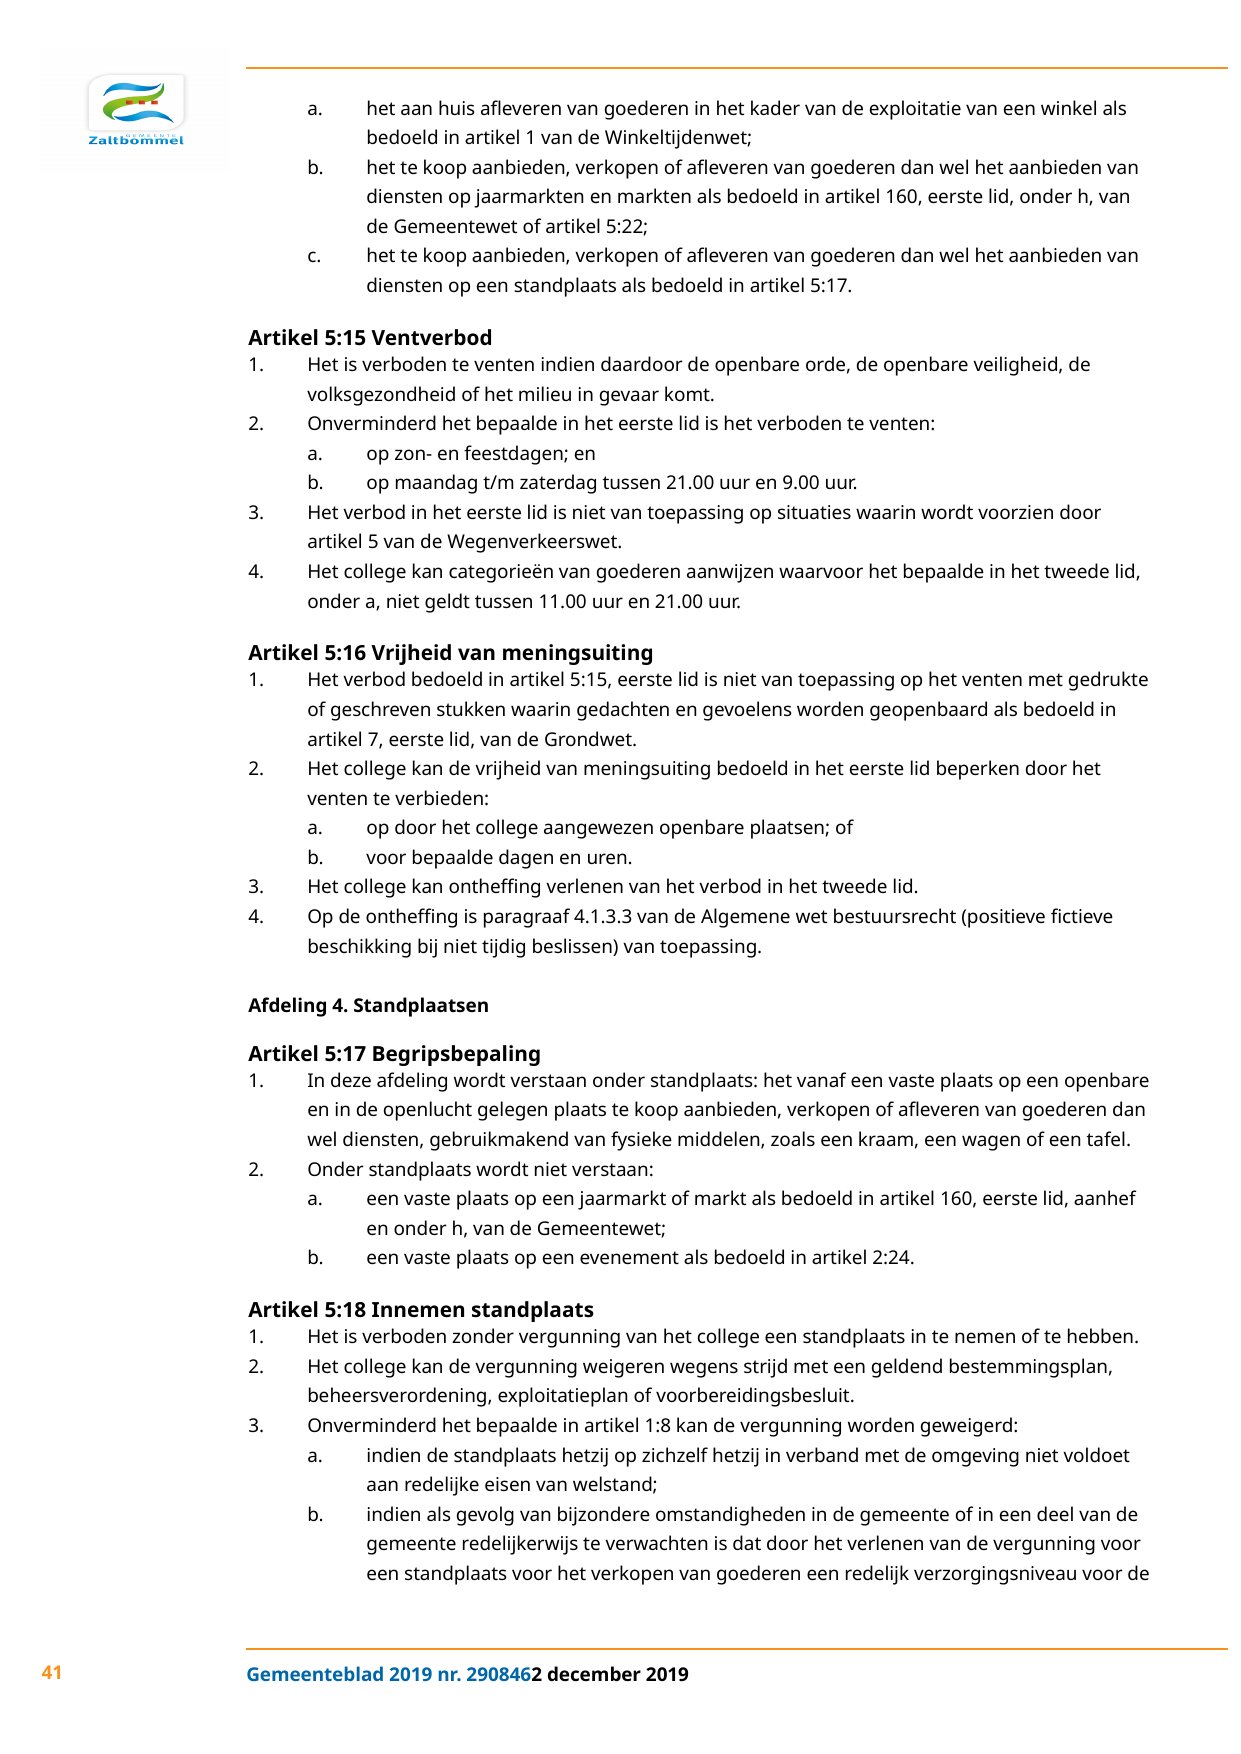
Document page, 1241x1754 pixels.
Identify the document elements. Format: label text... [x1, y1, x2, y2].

picture [41, 47, 231, 172]
list Onverminderd het bepaalde in het eerste lid is het verboden te venten: [248, 410, 1152, 436]
list Het college kan ontheffing verlenen van het verbod in het tweede lid. [248, 874, 1152, 899]
list indien de standplaats hetzij op zichzelf hetzij in verband met de omgeving niet voldoet aan redelijke eisen van welstand; [307, 1442, 1152, 1497]
list Het college kan de vrijheid van meningsuiting bedoeld in het eerste lid beperken door het venten te verbieden: [248, 755, 1152, 811]
list op maandag t/m zaterdag tussen 21.00 uur en 9.00 uur. [307, 469, 1152, 495]
list Het is verboden zonder vergunning van het college een standplaats in te nemen of te hebben. [248, 1323, 1152, 1349]
list Het verbod in het eerste lid is niet van toepassing op situaties waarin wordt voorzien door artikel 5 van de Wegenverkeerswet. [248, 499, 1152, 554]
list indien als gevolg van bijzondere omstandigheden in de gemeente of in een deel van de gemeente redelijkerwijs te verwachten is dat door het verlenen van de vergunning voor een standplaats voor het verkopen van goederen een redelijk verzorgingsniveau voor de [307, 1501, 1152, 1586]
list het te koop aanbieden, verkopen of afleveren van goederen dan wel het aanbieden van diensten op jaarmarkten en markten als bedoeld in artikel 160, eerste lid, onder h, van de Gemeentewet of artikel 5:22; [307, 154, 1152, 239]
list Het is verboden te venten indien daardoor de openbare orde, de openbare veiligheid, de volksgezondheid of het milieu in gevaar komt. [248, 351, 1152, 406]
list voor bepaalde dagen en uren. [307, 844, 1152, 870]
text Artikel 5:17 Begripsbepaling [248, 1039, 1152, 1067]
list Het college kan de vergunning weigeren wegens strijd met een geldend bestemmingsplan, beheersverordening, exploitatieplan of voorbereidingsbesluit. [248, 1353, 1152, 1408]
list op door het college aangewezen openbare plaatsen; of [307, 814, 1152, 840]
list het te koop aanbieden, verkopen of afleveren van goederen dan wel het aanbieden van diensten op een standplaats als bedoeld in artikel 5:17. [307, 243, 1152, 298]
text Artikel 5:18 Innemen standplaats [248, 1295, 1152, 1323]
list In deze afdeling wordt verstaan onder standplaats: het vanaf een vaste plaats op een openbare en in de openlucht gelegen plaats te koop aanbieden, verkopen of afleveren van goederen dan wel diensten, gebruikmakend van fysieke middelen, zoals een kraam, een wagen of een tafel. [248, 1067, 1152, 1152]
list het aan huis afleveren van goederen in het kader van de exploitatie van een winkel als bedoeld in artikel 1 van de Winkeltijdenwet; [307, 95, 1152, 150]
list Het college kan categorieën van goederen aanwijzen waarvoor het bepaalde in het tweede lid, onder a, niet geldt tussen 11.00 uur en 21.00 uur. [248, 558, 1152, 613]
list een vaste plaats op een jaarmarkt of markt als bedoeld in artikel 160, eerste lid, aanhef en onder h, van de Gemeentewet; [307, 1185, 1152, 1241]
list Onverminderd het bepaalde in artikel 1:8 kan de vergunning worden geweigerd: [248, 1412, 1152, 1438]
list op zon- en feestdagen; en [307, 440, 1152, 466]
list een vaste plaats op een evenement als bedoeld in artikel 2:24. [307, 1244, 1152, 1270]
list Het verbod bedoeld in artikel 5:15, eerste lid is niet van toepassing op het venten met gedrukte of geschreven stukken waarin gedachten en gevoelens worden geopenbaard als bedoeld in artikel 7, eerste lid, van de Grondwet. [248, 667, 1152, 752]
text Artikel 5:16 Vrijheid van meningsuiting [248, 638, 1152, 667]
list Onder standplaats wordt niet verstaan: [248, 1156, 1152, 1182]
text Afdeling 4. Standplaatsen [248, 992, 1152, 1018]
list Op de ontheffing is paragraaf 4.1.3.3 van de Algemene wet bestuursrecht (positieve fictieve beschikking bij niet tijdig beslissen) van toepassing. [248, 903, 1152, 959]
text Artikel 5:15 Ventverbod [248, 323, 1152, 351]
